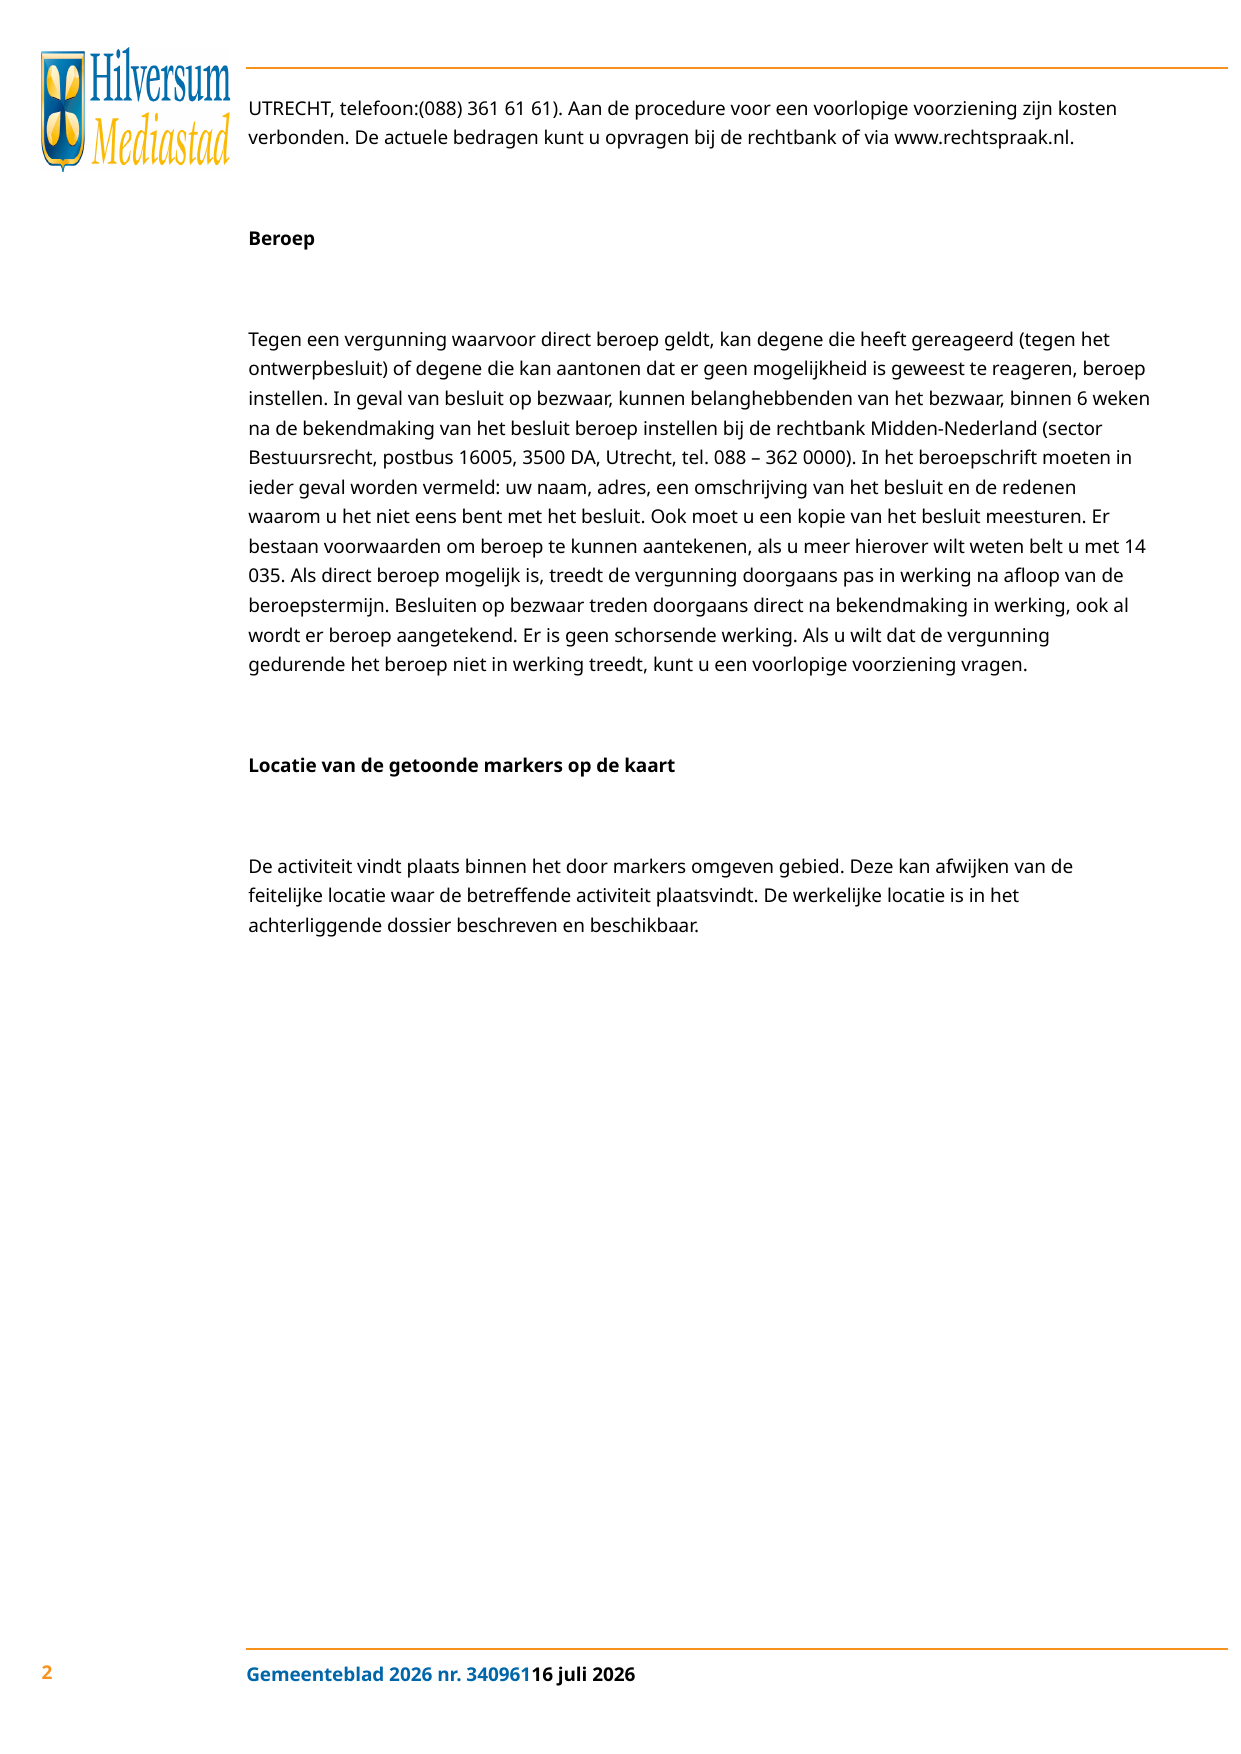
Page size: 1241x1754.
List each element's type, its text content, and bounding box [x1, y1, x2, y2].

text UTRECHT, telefoon:(088) 361 61 61). Aan de procedure voor een voorlopige voorziening zijn kosten verbonden. De actuele bedragen kunt u opvragen bij de rechtbank of via www.rechtspraak.nl. [248, 95, 1152, 150]
text Tegen een vergunning waarvoor direct beroep geldt, kan degene die heeft gereageerd (tegen het ontwerpbesluit) of degene die kan aantonen dat er geen mogelijkheid is geweest te reageren, beroep instellen. In geval van besluit op bezwaar, kunnen belanghebbenden van het bezwaar, binnen 6 weken na de bekendmaking van het besluit beroep instellen bij de rechtbank Midden-Nederland (sector Bestuursrecht, postbus 16005, 3500 DA, Utrecht, tel. 088 – 362 0000). In het beroepschrift moeten in ieder geval worden vermeld: uw naam, adres, een omschrijving van het besluit en de redenen waarom u het niet eens bent met het besluit. Ook moet u een kopie van het besluit meesturen. Er bestaan voorwaarden om beroep te kunnen aantekenen, als u meer hierover wilt weten belt u met 14 035. Als direct beroep mogelijk is, treedt de vergunning doorgaans pas in werking na afloop van de beroepstermijn. Besluiten op bezwaar treden doorgaans direct na bekendmaking in werking, ook al wordt er beroep aangetekend. Er is geen schorsende werking. Als u wilt dat de vergunning gedurende het beroep niet in werking treedt, kunt u een voorlopige voorziening vragen. [248, 326, 1152, 677]
text De activiteit vindt plaats binnen het door markers omgeven gebied. Deze kan afwijken van de feitelijke locatie waar de betreffende activiteit plaatsvindt. De werkelijke locatie is in het achterliggende dossier beschreven en beschikbaar. [248, 853, 1152, 938]
picture [41, 47, 231, 172]
text Beroep [248, 225, 1152, 251]
text Locatie van de getoonde markers op de kaart [248, 752, 1152, 778]
